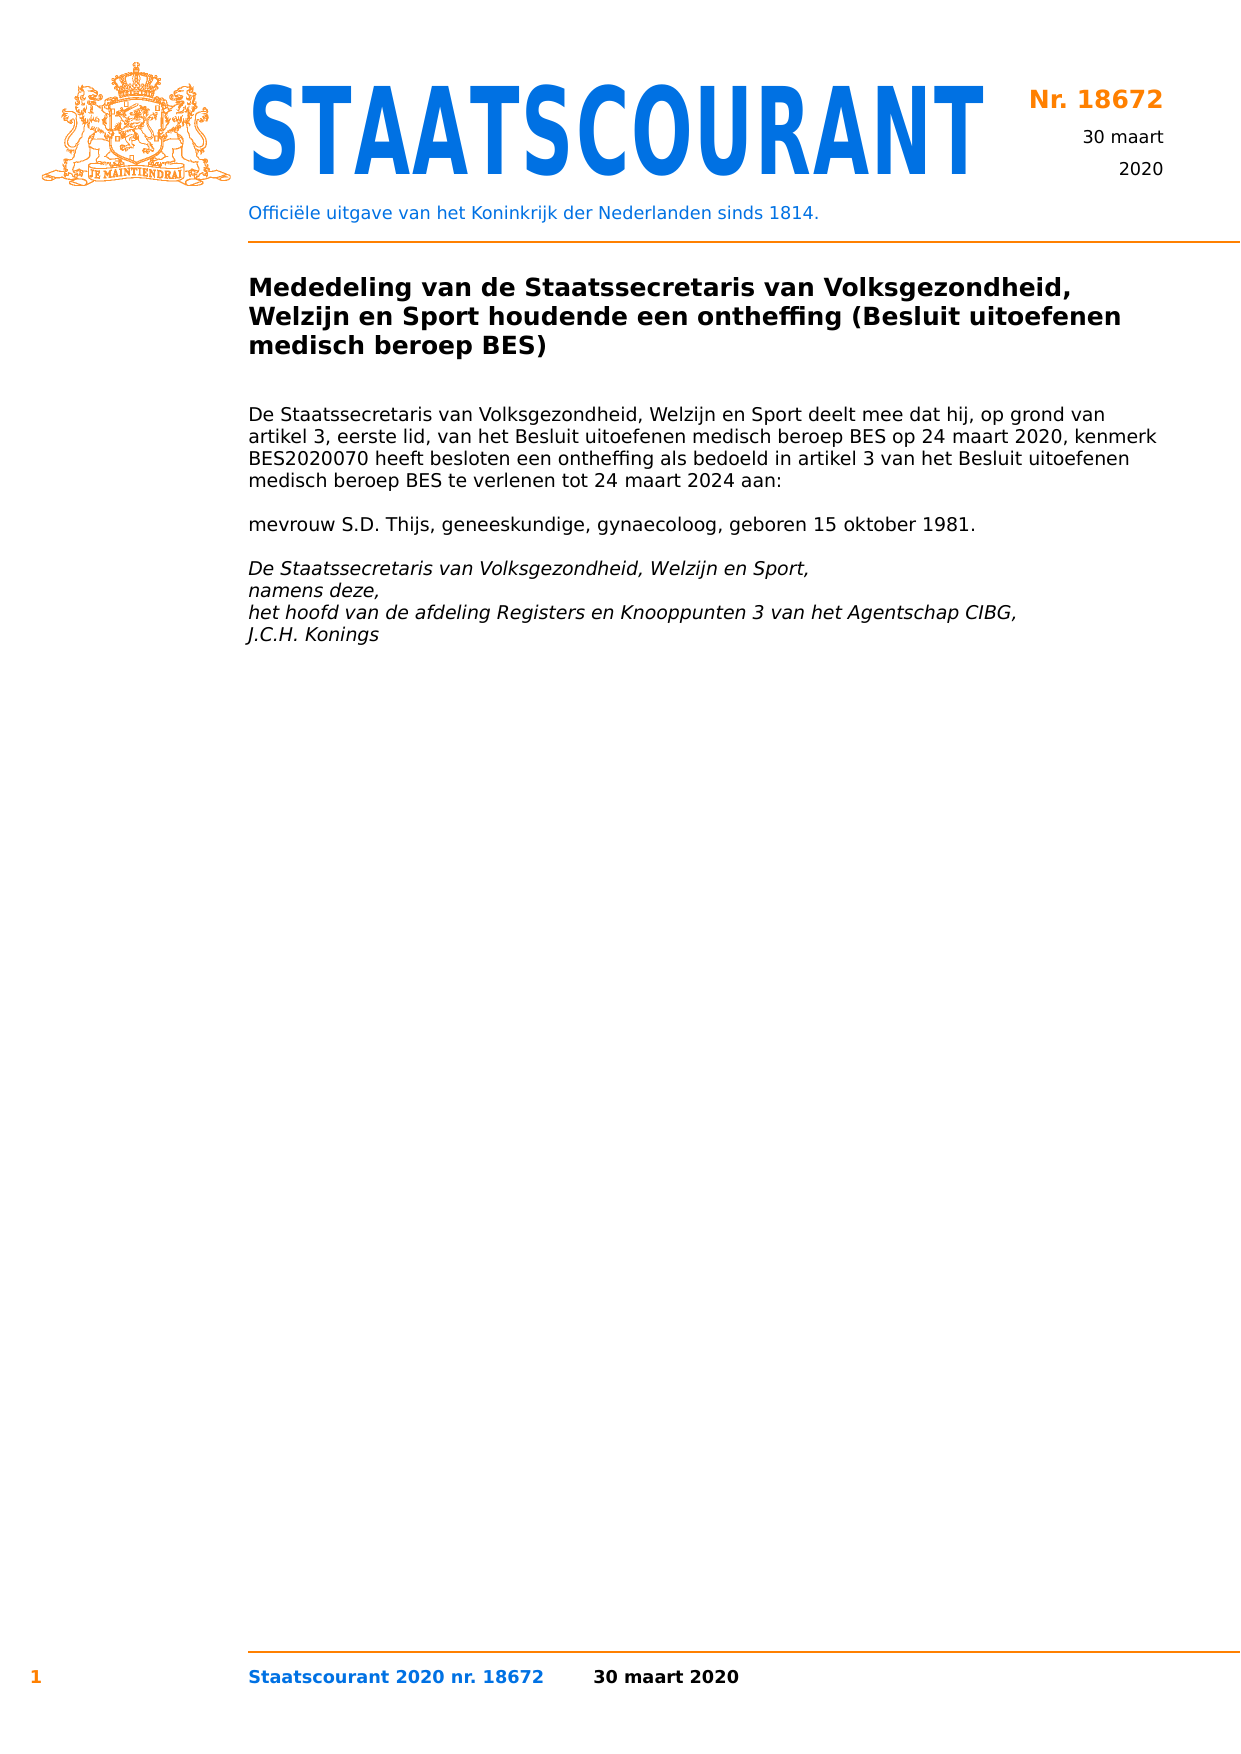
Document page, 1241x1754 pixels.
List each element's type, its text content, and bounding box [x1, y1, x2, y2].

text De Staatssecretaris van Volksgezondheid, Welzijn en Sport deelt mee dat hij, op grond van artikel 3, eerste lid, van het Besluit uitoefenen medisch beroep BES op 24 maart 2020, kenmerk BES2020070 heeft besloten een ontheffing als bedoeld in artikel 3 van het Besluit uitoefenen medisch beroep BES te verlenen tot 24 maart 2024 aan: [248, 404, 1163, 492]
table_cell Officiële uitgave van het Koninkrijk der Nederlanden sinds 1814. [248, 203, 1240, 241]
table_header [25, 62, 248, 241]
picture [41, 62, 231, 186]
table_cell 2020 [998, 153, 1240, 203]
table_cell 30 maart [998, 121, 1240, 153]
table_header STAATSCOURANT [248, 62, 998, 203]
table_header Nr. 18672 [998, 62, 1240, 121]
subtitle Mededeling van de Staatssecretaris van Volksgezondheid, Welzijn en Sport houdende een ontheffing (Besluit uitoefenen medisch beroep BES) [248, 273, 1163, 361]
text De Staatssecretaris van Volksgezondheid, Welzijn en Sport, namens deze, het hoofd van de afdeling Registers en Knooppunten 3 van het Agentschap CIBG, J.C.H. Konings [248, 558, 1163, 646]
text mevrouw S.D. Thijs, geneeskundige, gynaecoloog, geboren 15 oktober 1981. [248, 514, 1163, 536]
